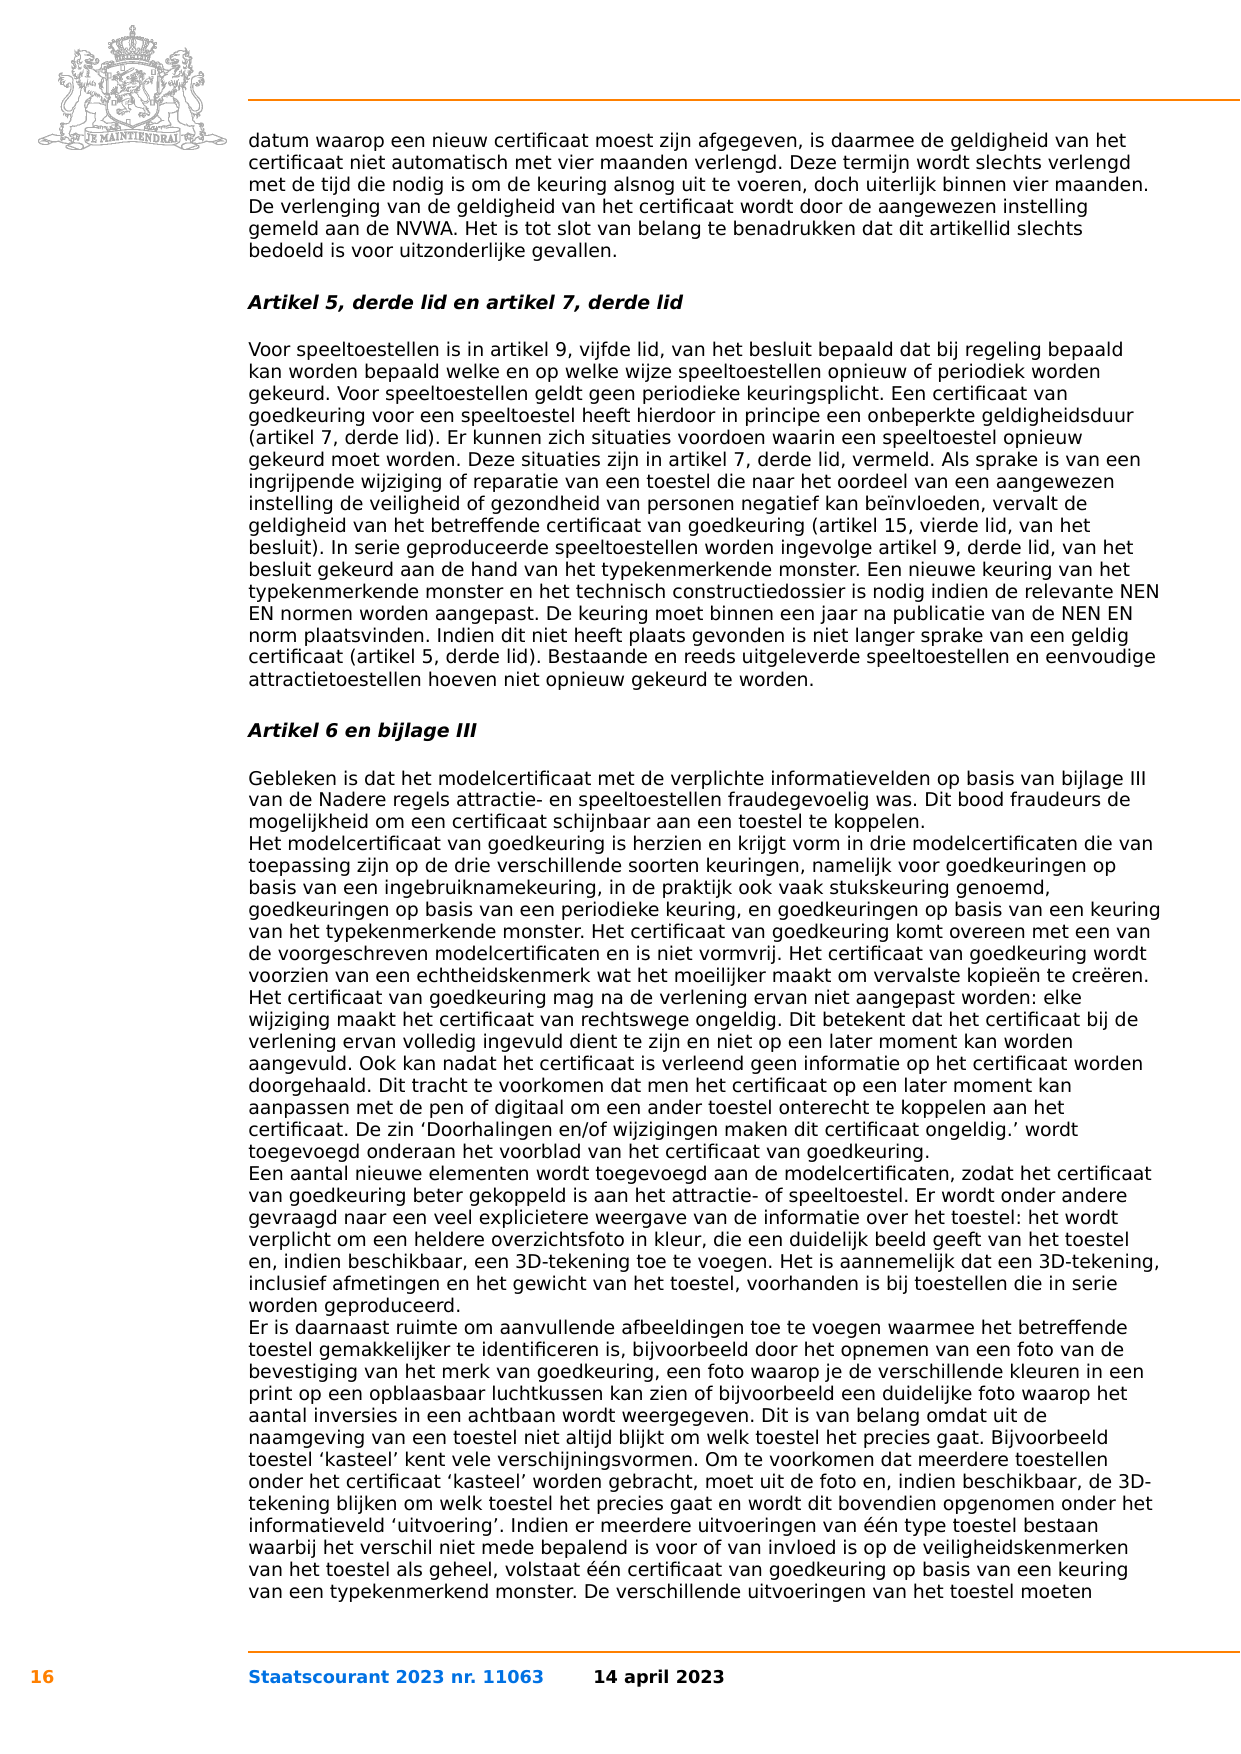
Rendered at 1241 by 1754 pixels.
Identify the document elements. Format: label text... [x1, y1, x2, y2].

text Een aantal nieuwe elementen wordt toegevoegd aan de modelcertificaten, zodat het certificaat van goedkeuring beter gekoppeld is aan het attractie- of speeltoestel. Er wordt onder andere gevraagd naar een veel explicietere weergave van de informatie over het toestel: het wordt verplicht om een heldere overzichtsfoto in kleur, die een duidelijk beeld geeft van het toestel en, indien beschikbaar, een 3D-tekening toe te voegen. Het is aannemelijk dat een 3D-tekening, inclusief afmetingen en het gewicht van het toestel, voorhanden is bij toestellen die in serie worden geproduceerd. [248, 1163, 1163, 1317]
subtitle Artikel 6 en bijlage III [248, 720, 1163, 742]
text Het modelcertificaat van goedkeuring is herzien en krijgt vorm in drie modelcertificaten die van toepassing zijn op de drie verschillende soorten keuringen, namelijk voor goedkeuringen op basis van een ingebruiknamekeuring, in de praktijk ook vaak stukskeuring genoemd, goedkeuringen op basis van een periodieke keuring, en goedkeuringen op basis van een keuring van het typekenmerkende monster. Het certificaat van goedkeuring komt overeen met een van de voorgeschreven modelcertificaten en is niet vormvrij. Het certificaat van goedkeuring wordt voorzien van een echtheidskenmerk wat het moeilijker maakt om vervalste kopieën te creëren. Het certificaat van goedkeuring mag na de verlening ervan niet aangepast worden: elke wijziging maakt het certificaat van rechtswege ongeldig. Dit betekent dat het certificaat bij de verlening ervan volledig ingevuld dient te zijn en niet op een later moment kan worden aangevuld. Ook kan nadat het certificaat is verleend geen informatie op het certificaat worden doorgehaald. Dit tracht te voorkomen dat men het certificaat op een later moment kan aanpassen met de pen of digitaal om een ander toestel onterecht te koppelen aan het certificaat. De zin ‘Doorhalingen en/of wijzigingen maken dit certificaat ongeldig.’ wordt toegevoegd onderaan het voorblad van het certificaat van goedkeuring. [248, 833, 1163, 1163]
text Er is daarnaast ruimte om aanvullende afbeeldingen toe te voegen waarmee het betreffende toestel gemakkelijker te identificeren is, bijvoorbeeld door het opnemen van een foto van de bevestiging van het merk van goedkeuring, een foto waarop je de verschillende kleuren in een print op een opblaasbaar luchtkussen kan zien of bijvoorbeeld een duidelijke foto waarop het aantal inversies in een achtbaan wordt weergegeven. Dit is van belang omdat uit de naamgeving van een toestel niet altijd blijkt om welk toestel het precies gaat. Bijvoorbeeld toestel ‘kasteel’ kent vele verschijningsvormen. Om te voorkomen dat meerdere toestellen onder het certificaat ‘kasteel’ worden gebracht, moet uit de foto en, indien beschikbaar, de 3D-tekening blijken om welk toestel het precies gaat en wordt dit bovendien opgenomen onder het informatieveld ‘uitvoering’. Indien er meerdere uitvoeringen van één type toestel bestaan waarbij het verschil niet mede bepalend is voor of van invloed is op de veiligheidskenmerken van het toestel als geheel, volstaat één certificaat van goedkeuring op basis van een keuring van een typekenmerkend monster. De verschillende uitvoeringen van het toestel moeten [248, 1317, 1163, 1603]
picture [38, 25, 227, 150]
subtitle Artikel 5, derde lid en artikel 7, derde lid [248, 292, 1163, 314]
text Gebleken is dat het modelcertificaat met de verplichte informatievelden op basis van bijlage III van de Nadere regels attractie- en speeltoestellen fraudegevoelig was. Dit bood fraudeurs de mogelijkheid om een certificaat schijnbaar aan een toestel te koppelen. [248, 767, 1163, 833]
text datum waarop een nieuw certificaat moest zijn afgegeven, is daarmee de geldigheid van het certificaat niet automatisch met vier maanden verlengd. Deze termijn wordt slechts verlengd met de tijd die nodig is om de keuring alsnog uit te voeren, doch uiterlijk binnen vier maanden. De verlenging van de geldigheid van het certificaat wordt door de aangewezen instelling gemeld aan de NVWA. Het is tot slot van belang te benadrukken dat dit artikellid slechts bedoeld is voor uitzonderlijke gevallen. [248, 130, 1163, 262]
text Voor speeltoestellen is in artikel 9, vijfde lid, van het besluit bepaald dat bij regeling bepaald kan worden bepaald welke en op welke wijze speeltoestellen opnieuw of periodiek worden gekeurd. Voor speeltoestellen geldt geen periodieke keuringsplicht. Een certificaat van goedkeuring voor een speeltoestel heeft hierdoor in principe een onbeperkte geldigheidsduur (artikel 7, derde lid). Er kunnen zich situaties voordoen waarin een speeltoestel opnieuw gekeurd moet worden. Deze situaties zijn in artikel 7, derde lid, vermeld. Als sprake is van een ingrijpende wijziging of reparatie van een toestel die naar het oordeel van een aangewezen instelling de veiligheid of gezondheid van personen negatief kan beïnvloeden, vervalt de geldigheid van het betreffende certificaat van goedkeuring (artikel 15, vierde lid, van het besluit). In serie geproduceerde speeltoestellen worden ingevolge artikel 9, derde lid, van het besluit gekeurd aan de hand van het typekenmerkende monster. Een nieuwe keuring van het typekenmerkende monster en het technisch constructiedossier is nodig indien de relevante NEN EN normen worden aangepast. De keuring moet binnen een jaar na publicatie van de NEN EN norm plaatsvinden. Indien dit niet heeft plaats gevonden is niet langer sprake van een geldig certificaat (artikel 5, derde lid). Bestaande en reeds uitgeleverde speeltoestellen en eenvoudige attractietoestellen hoeven niet opnieuw gekeurd te worden. [248, 339, 1163, 690]
